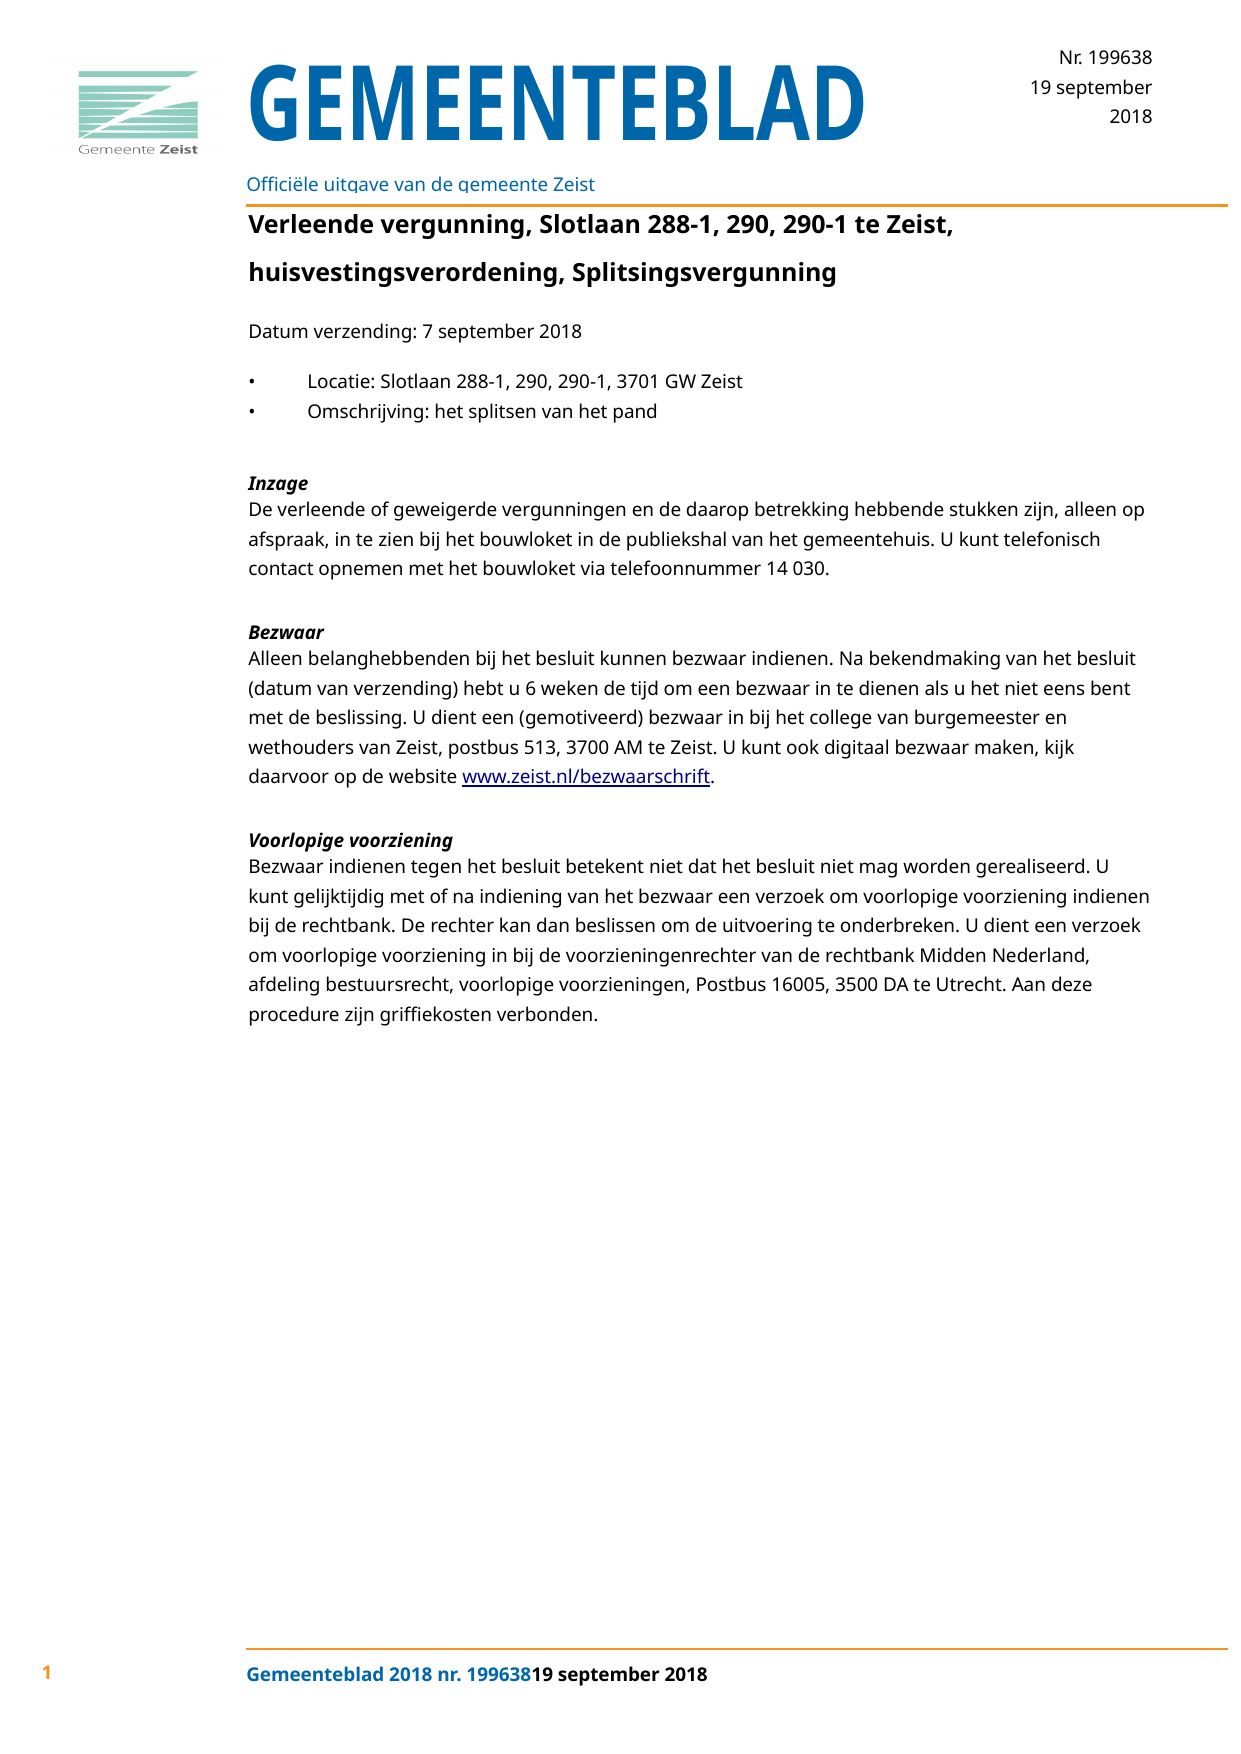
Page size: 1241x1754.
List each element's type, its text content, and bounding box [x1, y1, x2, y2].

text Inzage [248, 471, 1152, 496]
list Omschrijving: het splitsen van het pand [248, 398, 1152, 424]
text Bezwaar [248, 619, 1152, 645]
text De verleende of geweigerde vergunningen en de daarop betrekking hebbende stukken zijn, alleen op afspraak, in te zien bij het bouwloket in de publiekshal van het gemeentehuis. U kunt telefonisch contact opnemen met het bouwloket via telefoonnummer 14 030. [248, 496, 1152, 581]
text Verleende vergunning, Slotlaan 288-1, 290, 290-1 te Zeist, huisvestingsverordening, Splitsingsvergunning [248, 207, 1152, 288]
text Voorlopige voorziening [248, 827, 1152, 853]
text Alleen belanghebbenden bij het besluit kunnen bezwaar indienen. Na bekendmaking van het besluit (datum van verzending) hebt u 6 weken de tijd om een bezwaar in te dienen als u het niet eens bent met de beslissing. U dient een (gemotiveerd) bezwaar in bij het college van burgemeester en wethouders van Zeist, postbus 513, 3700 AM te Zeist. U kunt ook digitaal bezwaar maken, kijk daarvoor op de website www.zeist.nl/bezwaarschrift. [248, 645, 1152, 789]
text Bezwaar indienen tegen het besluit betekent niet dat het besluit niet mag worden gerealiseerd. U kunt gelijktijdig met of na indiening van het bezwaar een verzoek om voorlopige voorziening indienen bij de rechtbank. De rechter kan dan beslissen om de uitvoering te onderbreken. U dient een verzoek om voorlopige voorziening in bij de voorzieningenrechter van de rechtbank Midden Nederland, afdeling bestuursrecht, voorlopige voorzieningen, Postbus 16005, 3500 DA te Utrecht. Aan deze procedure zijn griffiekosten verbonden. [248, 853, 1152, 1027]
picture [41, 47, 231, 172]
text Datum verzending: 7 september 2018 [248, 318, 1152, 344]
list Locatie: Slotlaan 288-1, 290, 290-1, 3701 GW Zeist [248, 368, 1152, 394]
